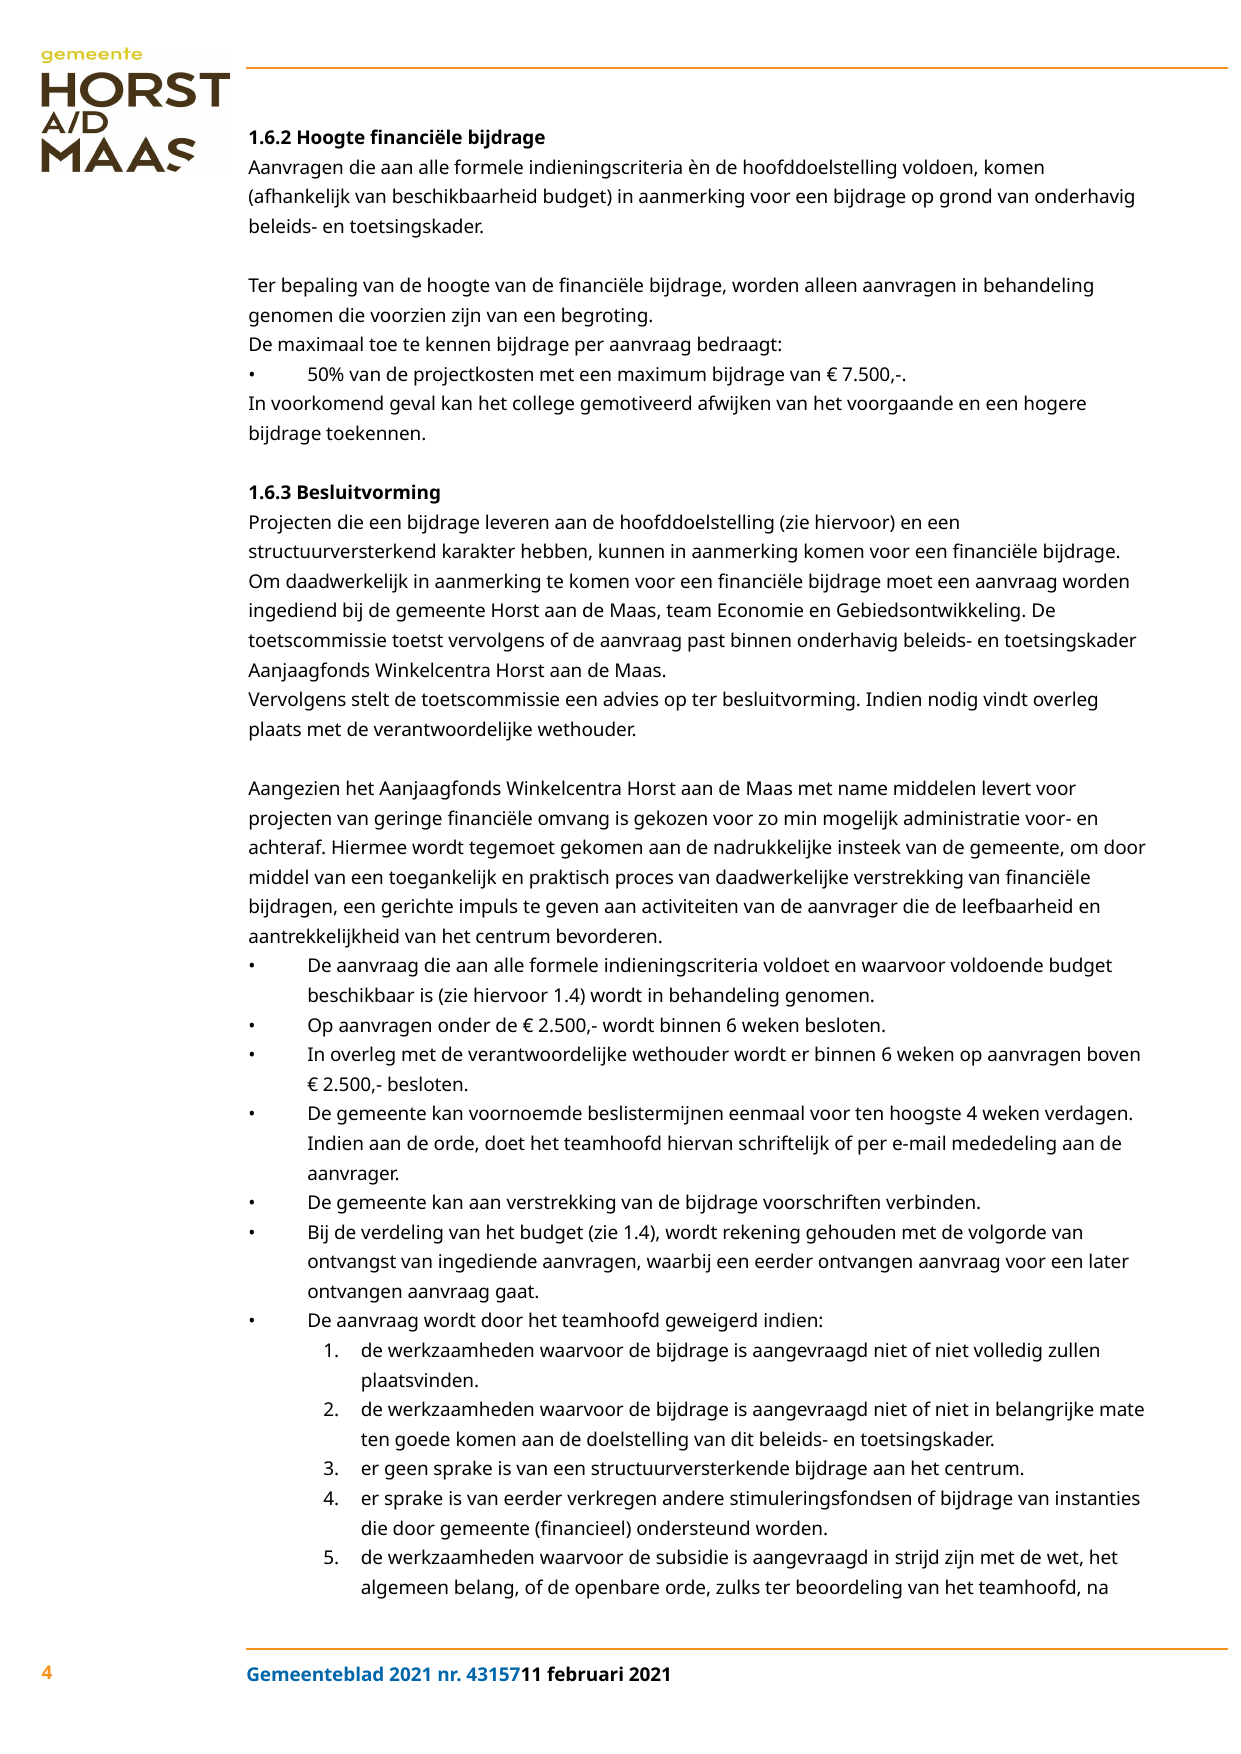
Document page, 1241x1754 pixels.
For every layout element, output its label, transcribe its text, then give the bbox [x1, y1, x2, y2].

list de werkzaamheden waarvoor de bijdrage is aangevraagd niet of niet in belangrijke mate ten goede komen aan de doelstelling van dit beleids- en toetsingskader. [323, 1396, 1152, 1452]
picture [41, 47, 231, 172]
text 1.6.3 Besluitvorming [248, 479, 1152, 505]
list De aanvraag die aan alle formele indieningscriteria voldoet en waarvoor voldoende budget beschikbaar is (zie hiervoor 1.4) wordt in behandeling genomen. [248, 953, 1152, 1008]
text 1.6.2 Hoogte financiële bijdrage [248, 124, 1152, 150]
list 50% van de projectkosten met een maximum bijdrage van € 7.500,-. [248, 361, 1152, 387]
text Vervolgens stelt de toetscommissie een advies op ter besluitvorming. Indien nodig vindt overleg plaats met de verantwoordelijke wethouder. [248, 686, 1152, 742]
list er sprake is van eerder verkregen andere stimuleringsfondsen of bijdrage van instanties die door gemeente (financieel) ondersteund worden. [323, 1485, 1152, 1541]
list de werkzaamheden waarvoor de bijdrage is aangevraagd niet of niet volledig zullen plaatsvinden. [323, 1337, 1152, 1393]
text In voorkomend geval kan het college gemotiveerd afwijken van het voorgaande en een hogere bijdrage toekennen. [248, 391, 1152, 446]
list er geen sprake is van een structuurversterkende bijdrage aan het centrum. [323, 1456, 1152, 1481]
list De gemeente kan voornoemde beslistermijnen eenmaal voor ten hoogste 4 weken verdagen. Indien aan de orde, doet het teamhoofd hiervan schriftelijk of per e-mail mededeling aan de aanvrager. [248, 1101, 1152, 1186]
list Op aanvragen onder de € 2.500,- wordt binnen 6 weken besloten. [248, 1012, 1152, 1038]
list Bij de verdeling van het budget (zie 1.4), wordt rekening gehouden met de volgorde van ontvangst van ingediende aanvragen, waarbij een eerder ontvangen aanvraag voor een later ontvangen aanvraag gaat. [248, 1219, 1152, 1304]
list In overleg met de verantwoordelijke wethouder wordt er binnen 6 weken op aanvragen boven € 2.500,- besloten. [248, 1041, 1152, 1097]
text Projecten die een bijdrage leveren aan de hoofddoelstelling (zie hiervoor) en een structuurversterkend karakter hebben, kunnen in aanmerking komen voor een financiële bijdrage. Om daadwerkelijk in aanmerking te komen voor een financiële bijdrage moet een aanvraag worden ingediend bij de gemeente Horst aan de Maas, team Economie en Gebiedsontwikkeling. De toetscommissie toetst vervolgens of de aanvraag past binnen onderhavig beleids- en toetsingskader Aanjaagfonds Winkelcentra Horst aan de Maas. [248, 509, 1152, 683]
list de werkzaamheden waarvoor de subsidie is aangevraagd in strijd zijn met de wet, het algemeen belang, of de openbare orde, zulks ter beoordeling van het teamhoofd, na [323, 1544, 1152, 1600]
text Aanvragen die aan alle formele indieningscriteria èn de hoofddoelstelling voldoen, komen (afhankelijk van beschikbaarheid budget) in aanmerking voor een bijdrage op grond van onderhavig beleids- en toetsingskader. [248, 154, 1152, 239]
text Ter bepaling van de hoogte van de financiële bijdrage, worden alleen aanvragen in behandeling genomen die voorzien zijn van een begroting. [248, 272, 1152, 328]
list De gemeente kan aan verstrekking van de bijdrage voorschriften verbinden. [248, 1189, 1152, 1215]
text De maximaal toe te kennen bijdrage per aanvraag bedraagt: [248, 331, 1152, 357]
text Aangezien het Aanjaagfonds Winkelcentra Horst aan de Maas met name middelen levert voor projecten van geringe financiële omvang is gekozen voor zo min mogelijk administratie voor- en achteraf. Hiermee wordt tegemoet gekomen aan de nadrukkelijke insteek van de gemeente, om door middel van een toegankelijk en praktisch proces van daadwerkelijke verstrekking van financiële bijdragen, een gerichte impuls te geven aan activiteiten van de aanvrager die de leefbaarheid en aantrekkelijkheid van het centrum bevorderen. [248, 775, 1152, 949]
list De aanvraag wordt door het teamhoofd geweigerd indien: [248, 1308, 1152, 1333]
